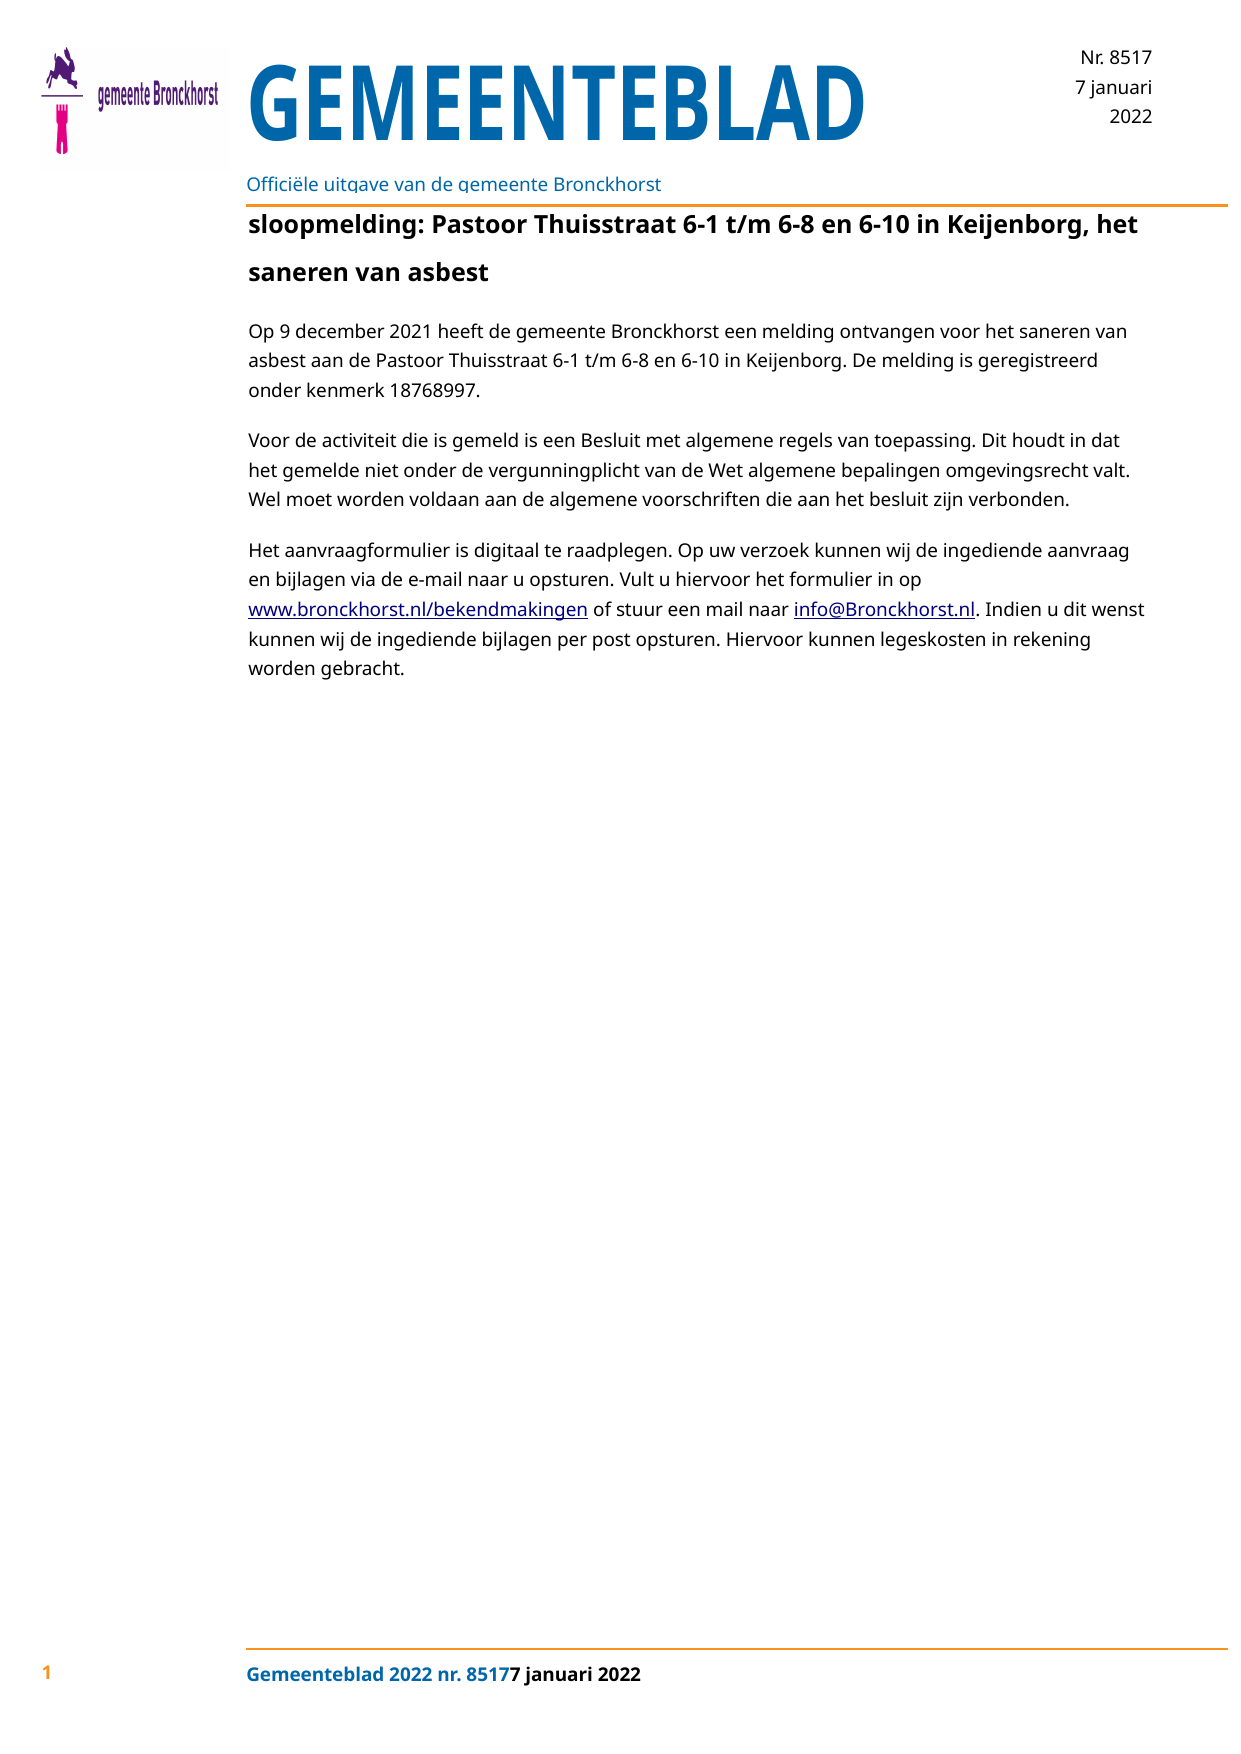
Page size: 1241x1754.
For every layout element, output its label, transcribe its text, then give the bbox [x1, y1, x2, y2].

text Het aanvraagformulier is digitaal te raadplegen. Op uw verzoek kunnen wij de ingediende aanvraag en bijlagen via de e-mail naar u opsturen. Vult u hiervoor het formulier in op www.bronckhorst.nl/bekendmakingen of stuur een mail naar info@Bronckhorst.nl. Indien u dit wenst kunnen wij de ingediende bijlagen per post opsturen. Hiervoor kunnen legeskosten in rekening worden gebracht. [248, 537, 1152, 681]
text Op 9 december 2021 heeft de gemeente Bronckhorst een melding ontvangen voor het saneren van asbest aan de Pastoor Thuisstraat 6-1 t/m 6-8 en 6-10 in Keijenborg. De melding is geregistreerd onder kenmerk 18768997. [248, 318, 1152, 403]
text Voor de activiteit die is gemeld is een Besluit met algemene regels van toepassing. Dit houdt in dat het gemelde niet onder de vergunningplicht van de Wet algemene bepalingen omgevingsrecht valt. Wel moet worden voldaan aan de algemene voorschriften die aan het besluit zijn verbonden. [248, 427, 1152, 512]
text sloopmelding: Pastoor Thuisstraat 6-1 t/m 6-8 en 6-10 in Keijenborg, het saneren van asbest [248, 207, 1152, 288]
picture [41, 47, 231, 172]
